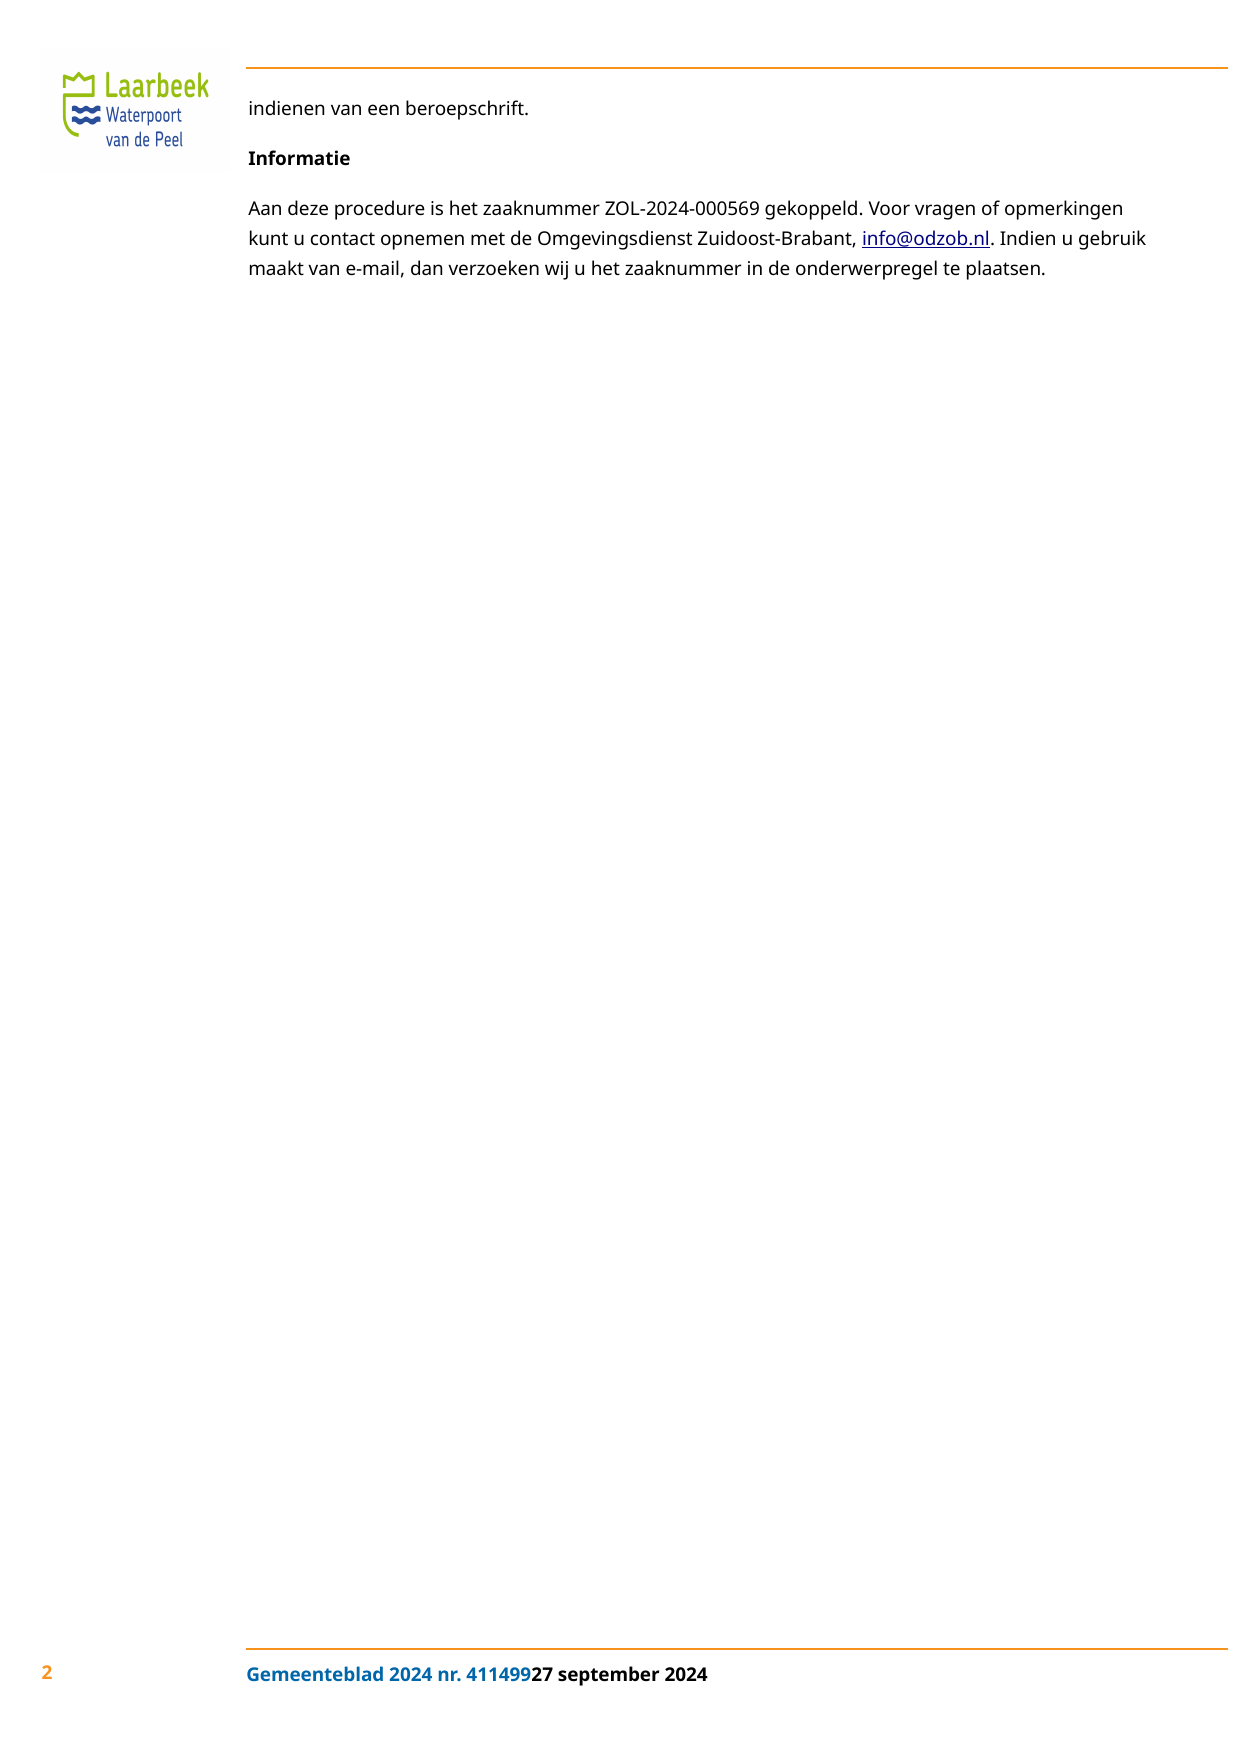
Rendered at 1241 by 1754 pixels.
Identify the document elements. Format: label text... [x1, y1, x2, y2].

text Aan deze procedure is het zaaknummer ZOL-2024-000569 gekoppeld. Voor vragen of opmerkingen kunt u contact opnemen met de Omgevingsdienst Zuidoost-Brabant, info@odzob.nl. Indien u gebruik maakt van e-mail, dan verzoeken wij u het zaaknummer in de onderwerpregel te plaatsen. [248, 196, 1152, 281]
picture [41, 47, 231, 172]
text indienen van een beroepschrift. [248, 95, 1152, 121]
text Informatie [248, 145, 1152, 171]
